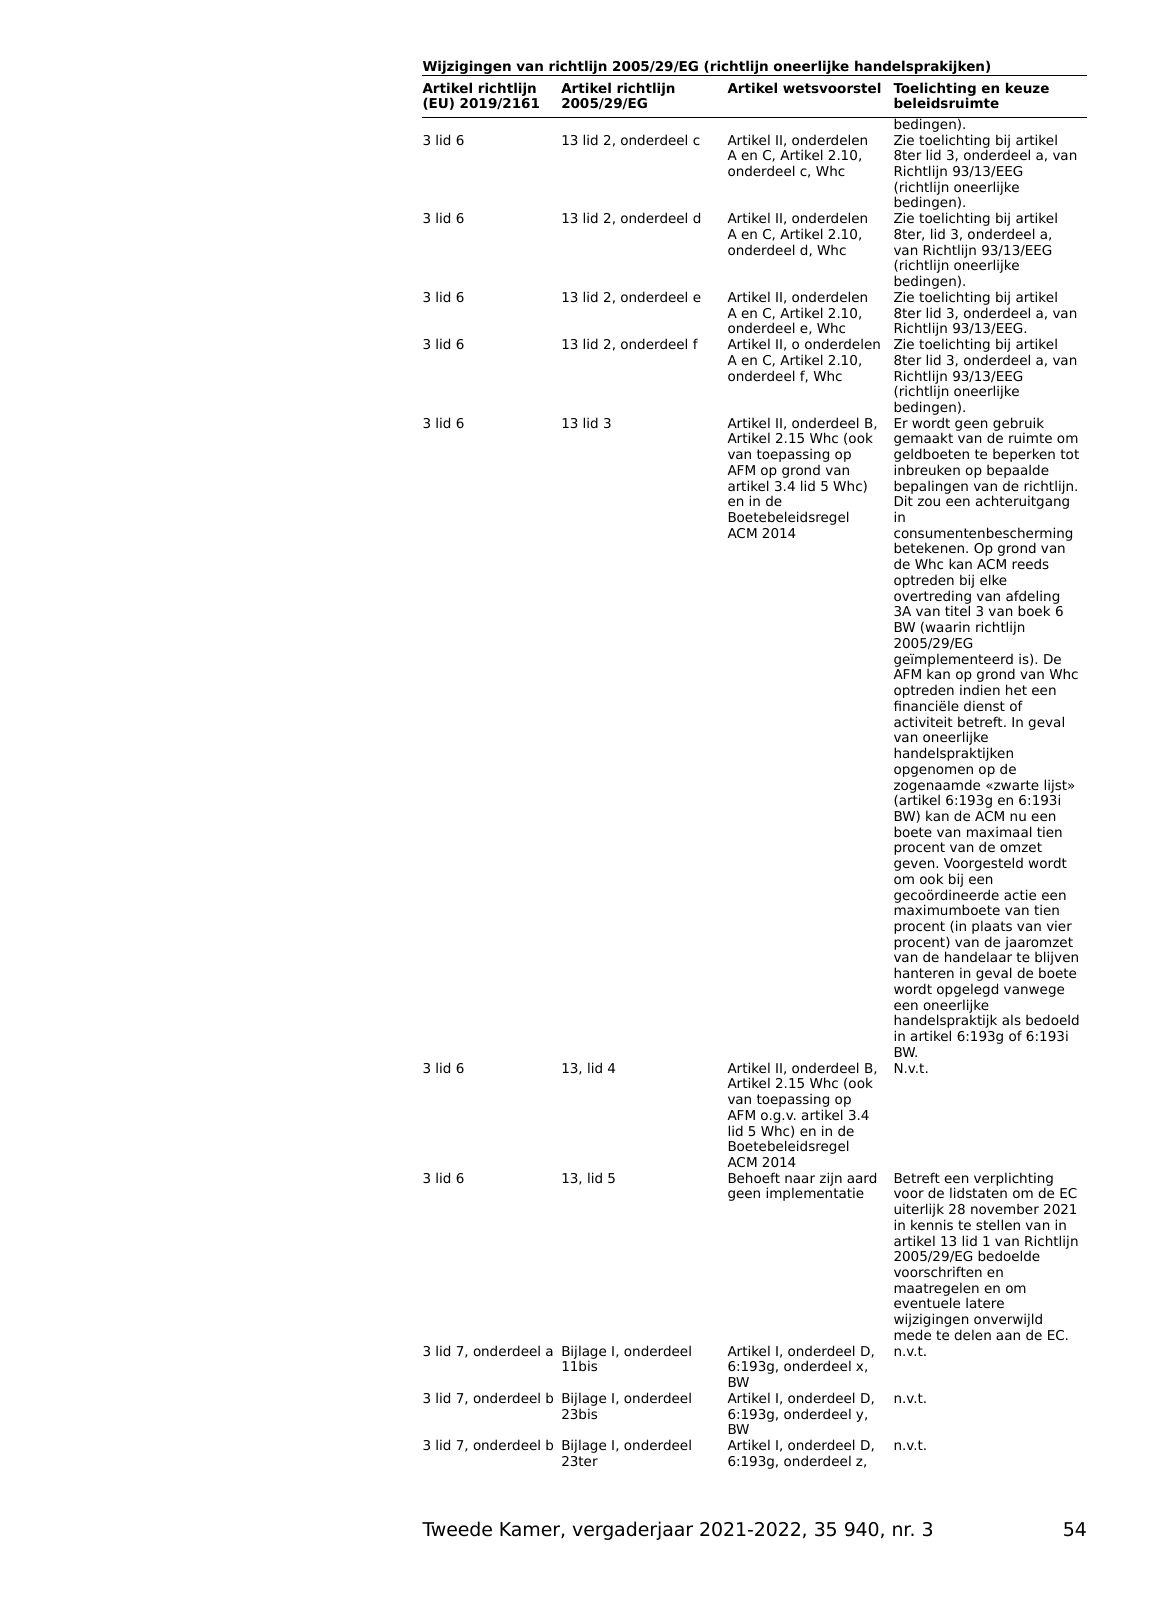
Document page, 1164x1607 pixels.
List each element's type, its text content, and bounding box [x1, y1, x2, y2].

table_cell Artikel II, onderdelen A en C, Artikel 2.10, onderdeel d, Whc [721, 211, 887, 290]
table_cell 3 lid 6 [422, 337, 555, 416]
table_cell Toelichting en keuze beleidsruimte [887, 76, 1087, 117]
table_header Wijzigingen van richtlijn 2005/29/EG (richtlijn oneerlijke handelsprakijken) [422, 59, 1087, 75]
table_cell 3 lid 6 [422, 211, 555, 290]
table_cell 13 lid 3 [555, 416, 721, 1060]
table_cell Artikel I, onderdeel D, 6:193g, onderdeel x, BW [721, 1344, 887, 1391]
table_cell 13 lid 2, onderdeel d [555, 211, 721, 290]
table_cell 3 lid 6 [422, 290, 555, 337]
table_cell Artikel II, onderdelen A en C, Artikel 2.10, onderdeel e, Whc [721, 290, 887, 337]
table_cell Artikel richtlijn 2005/29/EG [555, 76, 721, 117]
table_cell Artikel I, onderdeel D, 6:193g, onderdeel y, BW [721, 1391, 887, 1438]
table_cell 13 lid 2, onderdeel f [555, 337, 721, 416]
table_cell Artikel wetsvoorstel [721, 76, 887, 117]
table_cell Artikel II, onderdelen A en C, Artikel 2.10, onderdeel c, Whc [721, 133, 887, 211]
table_cell Bijlage I, onderdeel 23ter [555, 1438, 721, 1469]
table_cell 13, lid 4 [555, 1060, 721, 1171]
table_cell 3 lid 7, onderdeel a [422, 1344, 555, 1391]
table_cell Behoeft naar zijn aard geen implementatie [721, 1171, 887, 1343]
table_cell Betreft een verplichting voor de lidstaten om de EC uiterlijk 28 november 2021 in kennis te stellen van in artikel 13 lid 1 van Richtlijn 2005/29/EG bedoelde voorschriften en maatregelen en om eventuele latere wijzigingen onverwijld mede te delen aan de EC. [887, 1171, 1087, 1343]
table_cell 3 lid 7, onderdeel b [422, 1438, 555, 1469]
table_cell Zie toelichting bij artikel 8ter lid 3, onderdeel a, van Richtlijn 93/13/EEG (richtlijn oneerlijke bedingen). [887, 133, 1087, 211]
table_cell Zie toelichting bij artikel 8ter lid 3, onderdeel a, van Richtlijn 93/13/EEG. [887, 290, 1087, 337]
table_cell n.v.t. [887, 1344, 1087, 1391]
table_cell [721, 118, 887, 132]
table_cell [422, 118, 555, 132]
table_cell Artikel II, onderdeel B, Artikel 2.15 Whc (ook van toepassing op AFM o.g.v. artikel 3.4 lid 5 Whc) en in de Boetebeleidsregel ACM 2014 [721, 1060, 887, 1171]
table_cell n.v.t. [887, 1391, 1087, 1438]
table_cell 13 lid 2, onderdeel e [555, 290, 721, 337]
table_cell Bijlage I, onderdeel 23bis [555, 1391, 721, 1438]
table_cell 3 lid 6 [422, 1171, 555, 1343]
table_cell Zie toelichting bij artikel 8ter, lid 3, onderdeel a, van Richtlijn 93/13/EEG (richtlijn oneerlijke bedingen). [887, 211, 1087, 290]
table_cell Artikel richtlijn (EU) 2019/2161 [422, 76, 555, 117]
table_cell Artikel I, onderdeel D, 6:193g, onderdeel z, [721, 1438, 887, 1469]
table_cell 3 lid 6 [422, 133, 555, 211]
table_cell Artikel II, onderdeel B, Artikel 2.15 Whc (ook van toepassing op AFM op grond van artikel 3.4 lid 5 Whc) en in de Boetebeleidsregel ACM 2014 [721, 416, 887, 1060]
table_cell [555, 118, 721, 132]
table_cell N.v.t. [887, 1060, 1087, 1171]
table_cell Bijlage I, onderdeel 11bis [555, 1344, 721, 1391]
table_cell Er wordt geen gebruik gemaakt van de ruimte om geldboeten te beperken tot inbreuken op bepaalde bepalingen van de richtlijn. Dit zou een achteruitgang in consumentenbescherming betekenen. Op grond van de Whc kan ACM reeds optreden bij elke overtreding van afdeling 3A van titel 3 van boek 6 BW (waarin richtlijn 2005/29/EG geïmplementeerd is). De AFM kan op grond van Whc optreden indien het een financiële dienst of activiteit betreft. In geval van oneerlijke handelspraktijken opgenomen op de zogenaamde «zwarte lijst» (artikel 6:193g en 6:193i BW) kan de ACM nu een boete van maximaal tien procent van de omzet geven. Voorgesteld wordt om ook bij een gecoördineerde actie een maximumboete van tien procent (in plaats van vier procent) van de jaaromzet van de handelaar te blijven hanteren in geval de boete wordt opgelegd vanwege een oneerlijke handelspraktijk als bedoeld in artikel 6:193g of 6:193i BW. [887, 416, 1087, 1060]
table_cell 13 lid 2, onderdeel c [555, 133, 721, 211]
table_cell 13, lid 5 [555, 1171, 721, 1343]
table_cell Artikel II, o onderdelen A en C, Artikel 2.10, onderdeel f, Whc [721, 337, 887, 416]
table_cell n.v.t. [887, 1438, 1087, 1469]
table_cell bedingen). [887, 118, 1087, 132]
table_cell 3 lid 6 [422, 416, 555, 1060]
table_cell 3 lid 7, onderdeel b [422, 1391, 555, 1438]
table_cell Zie toelichting bij artikel 8ter lid 3, onderdeel a, van Richtlijn 93/13/EEG (richtlijn oneerlijke bedingen). [887, 337, 1087, 416]
table_cell 3 lid 6 [422, 1060, 555, 1171]
